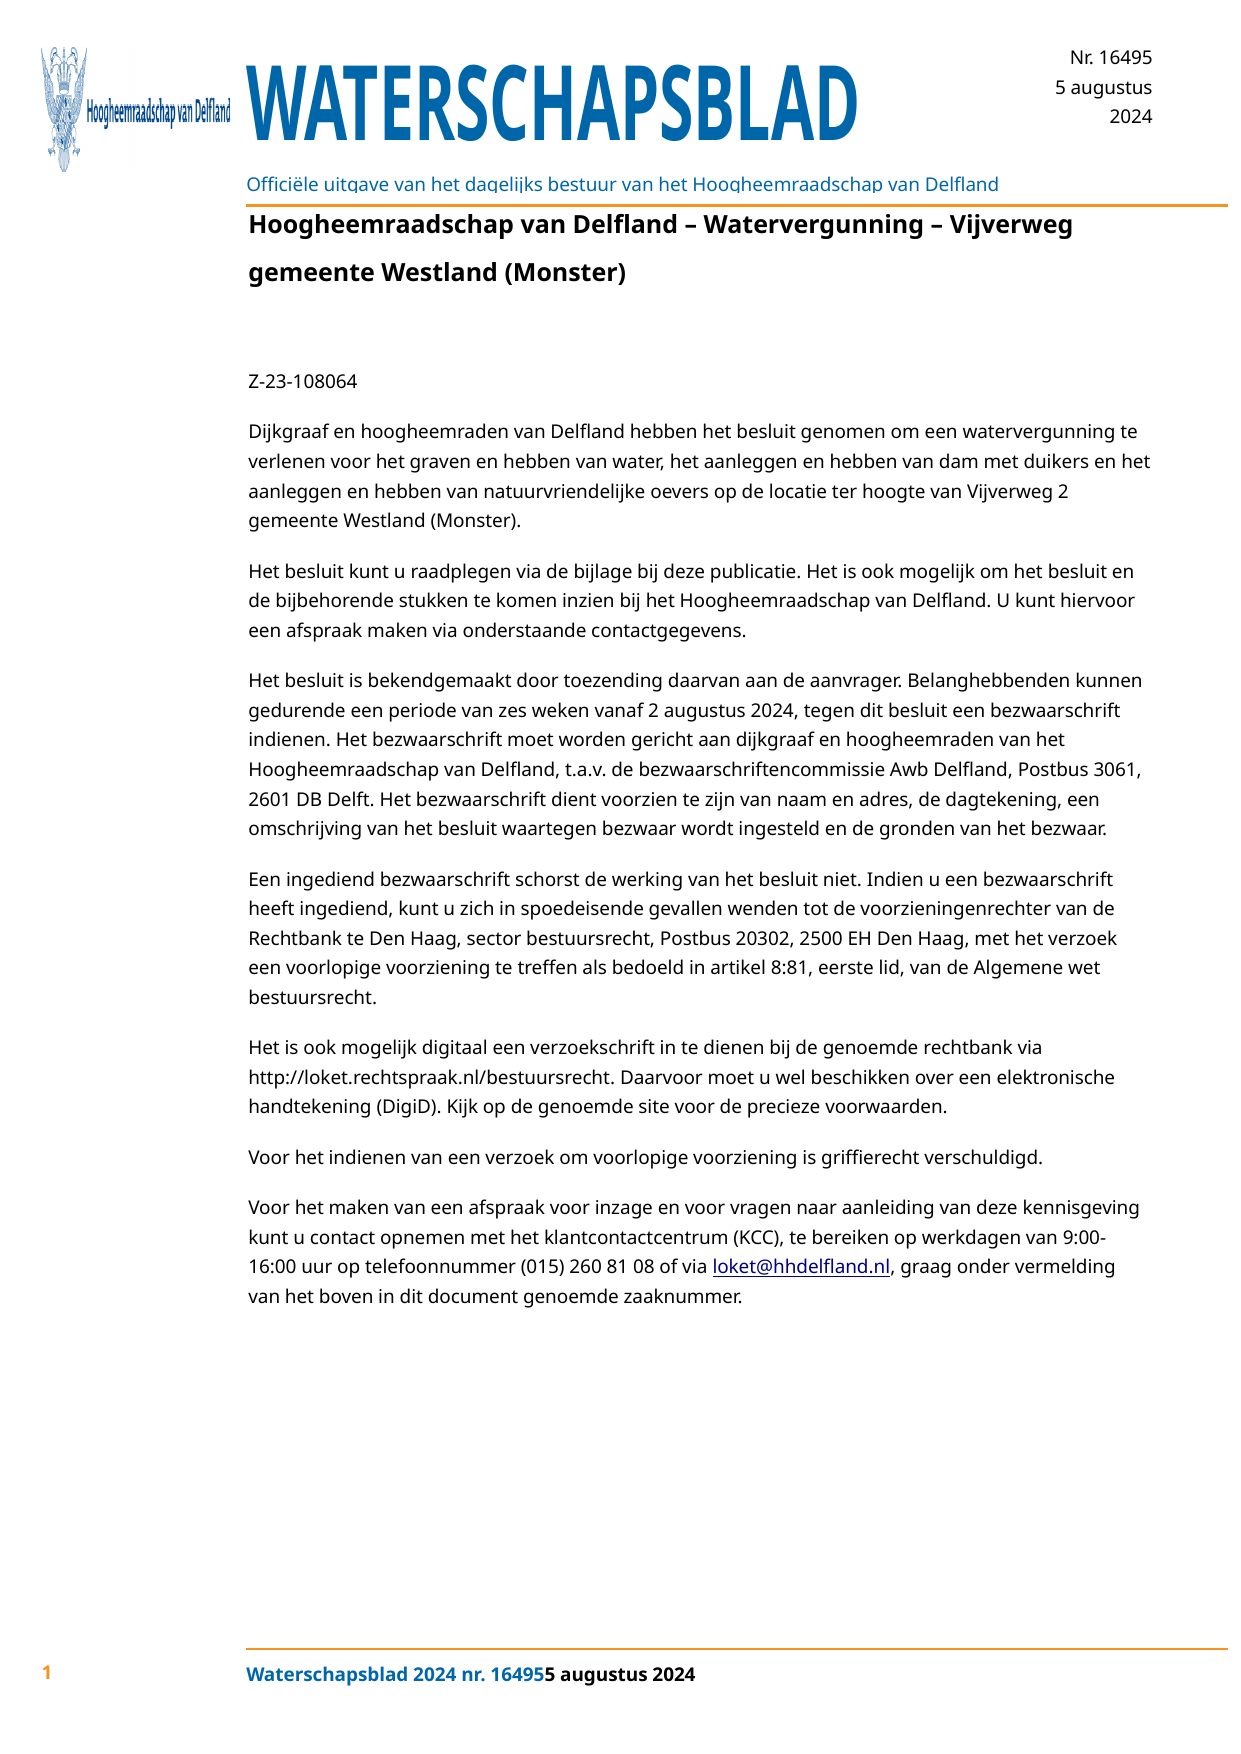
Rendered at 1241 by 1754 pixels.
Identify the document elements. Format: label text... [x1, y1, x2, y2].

text Dijkgraaf en hoogheemraden van Delfland hebben het besluit genomen om een watervergunning te verlenen voor het graven en hebben van water, het aanleggen en hebben van dam met duikers en het aanleggen en hebben van natuurvriendelijke oevers op de locatie ter hoogte van Vijverweg 2 gemeente Westland (Monster). [248, 419, 1152, 533]
picture [41, 47, 231, 172]
text Het besluit is bekendgemaakt door toezending daarvan aan de aanvrager. Belanghebbenden kunnen gedurende een periode van zes weken vanaf 2 augustus 2024, tegen dit besluit een bezwaarschrift indienen. Het bezwaarschrift moet worden gericht aan dijkgraaf en hoogheemraden van het Hoogheemraadschap van Delfland, t.a.v. de bezwaarschriftencommissie Awb Delfland, Postbus 3061, 2601 DB Delft. Het bezwaarschrift dient voorzien te zijn van naam en adres, de dagtekening, een omschrijving van het besluit waartegen bezwaar wordt ingesteld en de gronden van het bezwaar. [248, 667, 1152, 841]
text Z-23-108064 [248, 368, 1152, 394]
text Het besluit kunt u raadplegen via de bijlage bij deze publicatie. Het is ook mogelijk om het besluit en de bijbehorende stukken te komen inzien bij het Hoogheemraadschap van Delfland. U kunt hiervoor een afspraak maken via onderstaande contactgegevens. [248, 558, 1152, 643]
text Het is ook mogelijk digitaal een verzoekschrift in te dienen bij de genoemde rechtbank via http://loket.rechtspraak.nl/bestuursrecht. Daarvoor moet u wel beschikken over een elektronische handtekening (DigiD). Kijk op de genoemde site voor de precieze voorwaarden. [248, 1034, 1152, 1119]
text Een ingediend bezwaarschrift schorst de werking van het besluit niet. Indien u een bezwaarschrift heeft ingediend, kunt u zich in spoedeisende gevallen wenden tot de voorzieningenrechter van de Rechtbank te Den Haag, sector bestuursrecht, Postbus 20302, 2500 EH Den Haag, met het verzoek een voorlopige voorziening te treffen als bedoeld in artikel 8:81, eerste lid, van de Algemene wet bestuursrecht. [248, 866, 1152, 1010]
text Hoogheemraadschap van Delfland – Watervergunning – Vijverweg gemeente Westland (Monster) [248, 207, 1152, 288]
text Voor het indienen van een verzoek om voorlopige voorziening is griffierecht verschuldigd. [248, 1144, 1152, 1170]
text Voor het maken van een afspraak voor inzage en voor vragen naar aanleiding van deze kennisgeving kunt u contact opnemen met het klantcontactcentrum (KCC), te bereiken op werkdagen van 9:00-16:00 uur op telefoonnummer (015) 260 81 08 of via loket@hhdelfland.nl, graag onder vermelding van het boven in dit document genoemde zaaknummer. [248, 1194, 1152, 1309]
